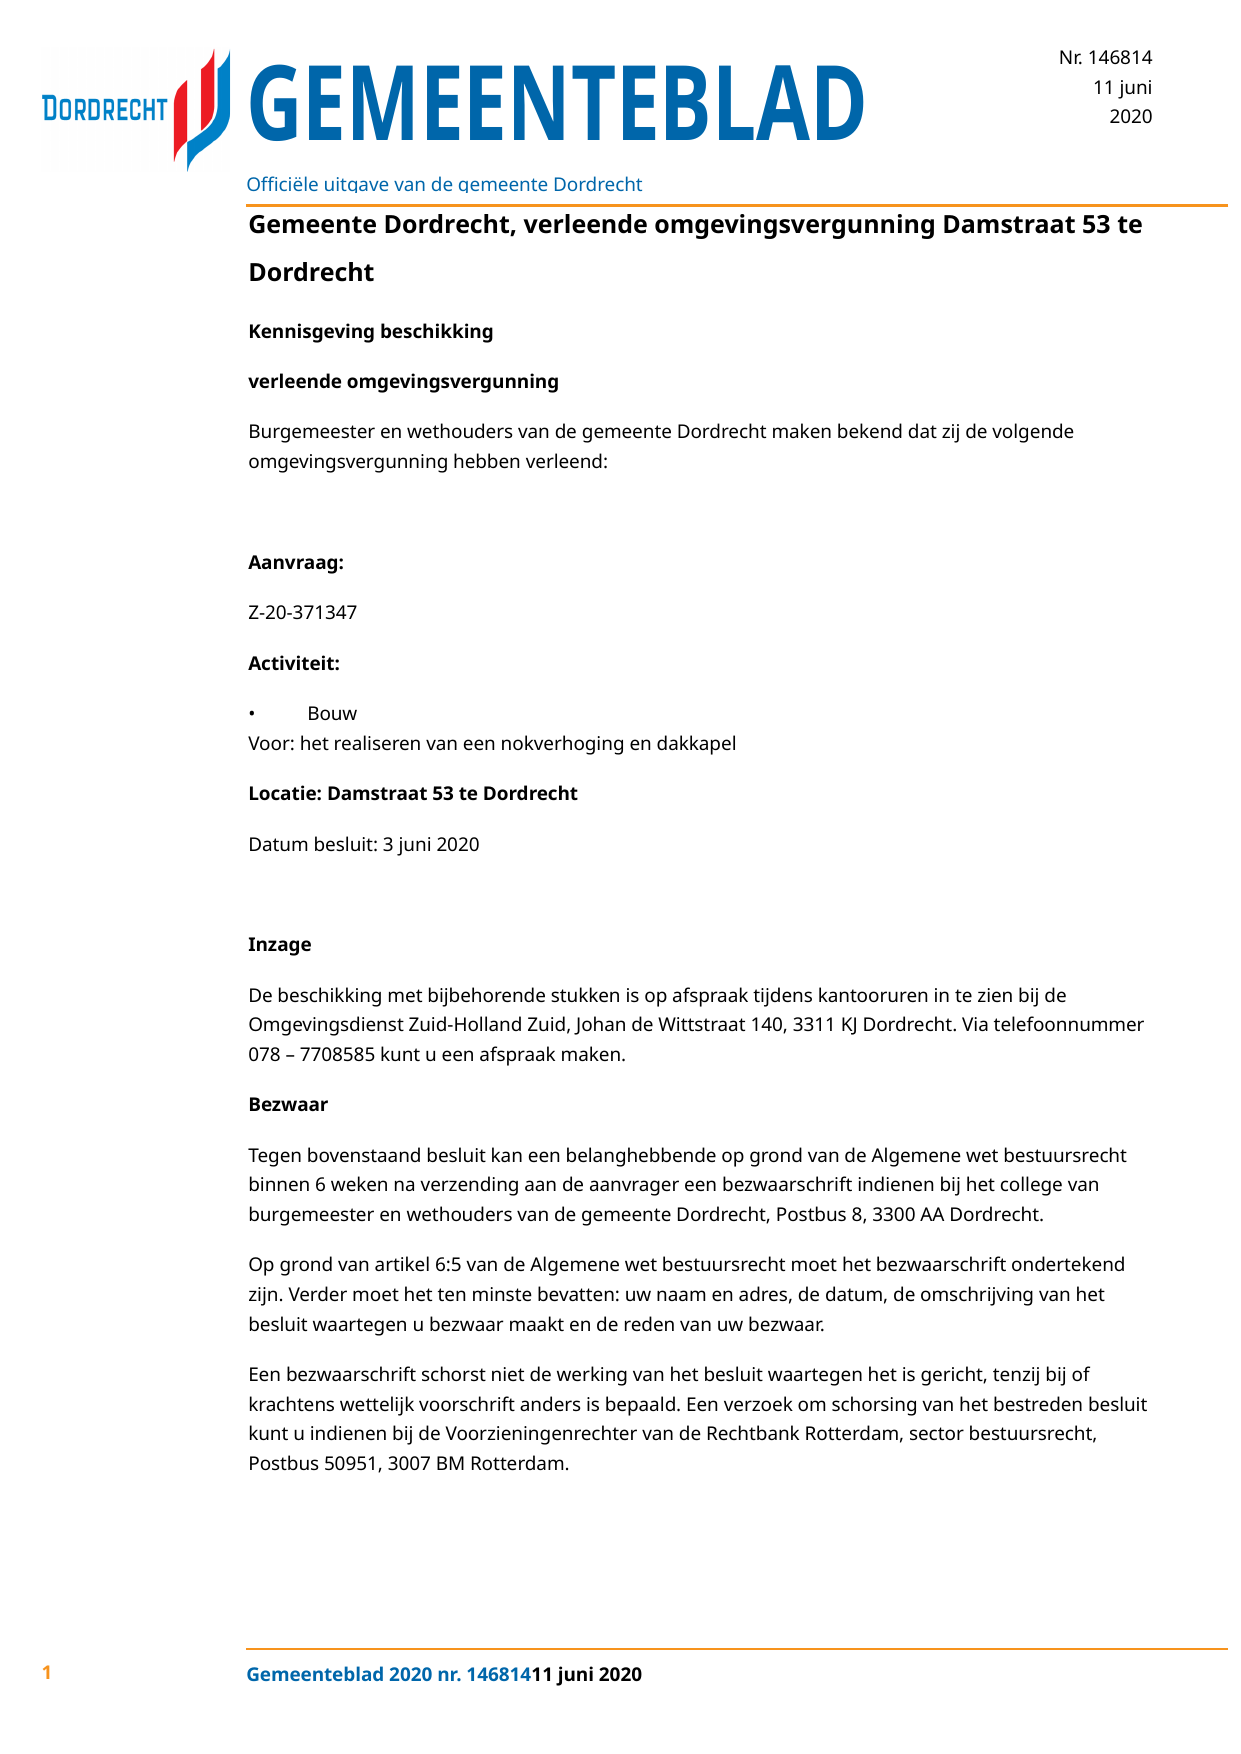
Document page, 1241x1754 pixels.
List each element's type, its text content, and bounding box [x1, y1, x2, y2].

picture [41, 47, 231, 172]
text Bezwaar [248, 1092, 1152, 1117]
text Aanvraag: [248, 549, 1152, 575]
text Tegen bovenstaand besluit kan een belanghebbende op grond van de Algemene wet bestuursrecht binnen 6 weken na verzending aan de aanvrager een bezwaarschrift indienen bij het college van burgemeester en wethouders van de gemeente Dordrecht, Postbus 8, 3300 AA Dordrecht. [248, 1142, 1152, 1227]
text Op grond van artikel 6:5 van de Algemene wet bestuursrecht moet het bezwaarschrift ondertekend zijn. Verder moet het ten minste bevatten: uw naam en adres, de datum, de omschrijving van het besluit waartegen u bezwaar maakt en de reden van uw bezwaar. [248, 1252, 1152, 1337]
text Datum besluit: 3 juni 2020 [248, 831, 1152, 857]
text Inzage [248, 932, 1152, 957]
text Activiteit: [248, 650, 1152, 676]
text Locatie: Damstraat 53 te Dordrecht [248, 780, 1152, 806]
text Een bezwaarschrift schorst niet de werking van het besluit waartegen het is gericht, tenzij bij of krachtens wettelijk voorschrift anders is bepaald. Een verzoek om schorsing van het bestreden besluit kunt u indienen bij de Voorzieningenrechter van de Rechtbank Rotterdam, sector bestuursrecht, Postbus 50951, 3007 BM Rotterdam. [248, 1361, 1152, 1476]
text Burgemeester en wethouders van de gemeente Dordrecht maken bekend dat zij de volgende omgevingsvergunning hebben verleend: [248, 419, 1152, 474]
list Bouw [248, 700, 1152, 726]
text Gemeente Dordrecht, verleende omgevingsvergunning Damstraat 53 te Dordrecht [248, 207, 1152, 288]
text Z-20-371347 [248, 599, 1152, 625]
text verleende omgevingsvergunning [248, 368, 1152, 394]
text Kennisgeving beschikking [248, 318, 1152, 344]
text Voor: het realiseren van een nokverhoging en dakkapel [248, 730, 1152, 756]
text De beschikking met bijbehorende stukken is op afspraak tijdens kantooruren in te zien bij de Omgevingsdienst Zuid-Holland Zuid, Johan de Wittstraat 140, 3311 KJ Dordrecht. Via telefoonnummer 078 – 7708585 kunt u een afspraak maken. [248, 982, 1152, 1067]
